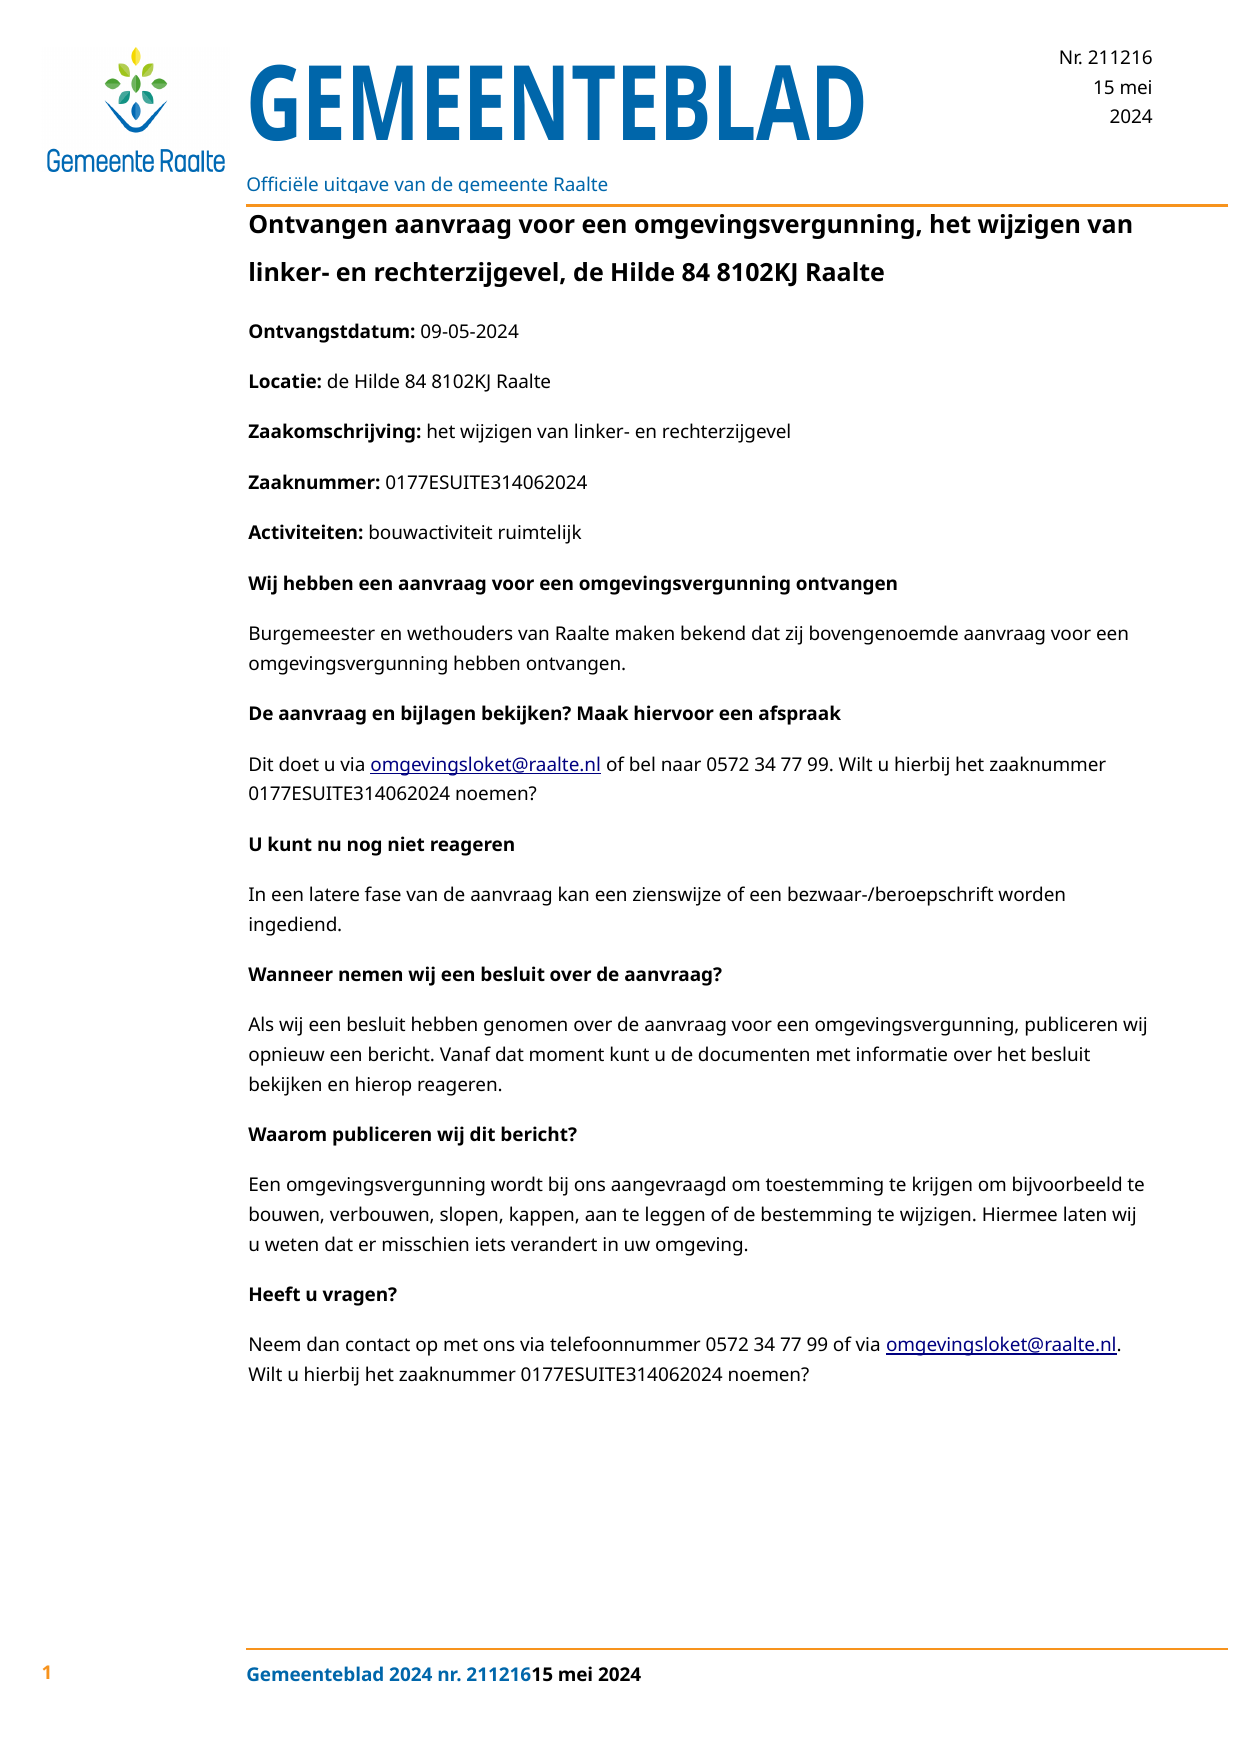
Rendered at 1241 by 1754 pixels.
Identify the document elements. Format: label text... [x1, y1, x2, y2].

text Heeft u vragen? [248, 1281, 1152, 1307]
text Een omgevingsvergunning wordt bij ons aangevraagd om toestemming te krijgen om bijvoorbeeld te bouwen, verbouwen, slopen, kappen, aan te leggen of de bestemming te wijzigen. Hiermee laten wij u weten dat er misschien iets verandert in uw omgeving. [248, 1172, 1152, 1257]
text Burgemeester en wethouders van Raalte maken bekend dat zij bovengenoemde aanvraag voor een omgevingsvergunning hebben ontvangen. [248, 620, 1152, 676]
picture [41, 47, 231, 172]
text Ontvangen aanvraag voor een omgevingsvergunning, het wijzigen van linker- en rechterzijgevel, de Hilde 84 8102KJ Raalte [248, 207, 1152, 288]
text In een latere fase van de aanvraag kan een zienswijze of een bezwaar-/beroepschrift worden ingediend. [248, 881, 1152, 937]
text Zaaknummer: 0177ESUITE314062024 [248, 469, 1152, 495]
text Zaakomschrijving: het wijzigen van linker- en rechterzijgevel [248, 419, 1152, 444]
text Als wij een besluit hebben genomen over de aanvraag voor een omgevingsvergunning, publiceren wij opnieuw een bericht. Vanaf dat moment kunt u de documenten met informatie over het besluit bekijken en hierop reageren. [248, 1012, 1152, 1097]
text Dit doet u via omgevingsloket@raalte.nl of bel naar 0572 34 77 99. Wilt u hierbij het zaaknummer 0177ESUITE314062024 noemen? [248, 751, 1152, 806]
text Waarom publiceren wij dit bericht? [248, 1121, 1152, 1147]
text Locatie: de Hilde 84 8102KJ Raalte [248, 368, 1152, 394]
text Ontvangstdatum: 09-05-2024 [248, 318, 1152, 344]
text De aanvraag en bijlagen bekijken? Maak hiervoor een afspraak [248, 700, 1152, 726]
text Neem dan contact op met ons via telefoonnummer 0572 34 77 99 of via omgevingsloket@raalte.nl. Wilt u hierbij het zaaknummer 0177ESUITE314062024 noemen? [248, 1332, 1152, 1387]
text U kunt nu nog niet reageren [248, 831, 1152, 857]
text Wij hebben een aanvraag voor een omgevingsvergunning ontvangen [248, 570, 1152, 596]
text Activiteiten: bouwactiviteit ruimtelijk [248, 519, 1152, 545]
text Wanneer nemen wij een besluit over de aanvraag? [248, 961, 1152, 987]
